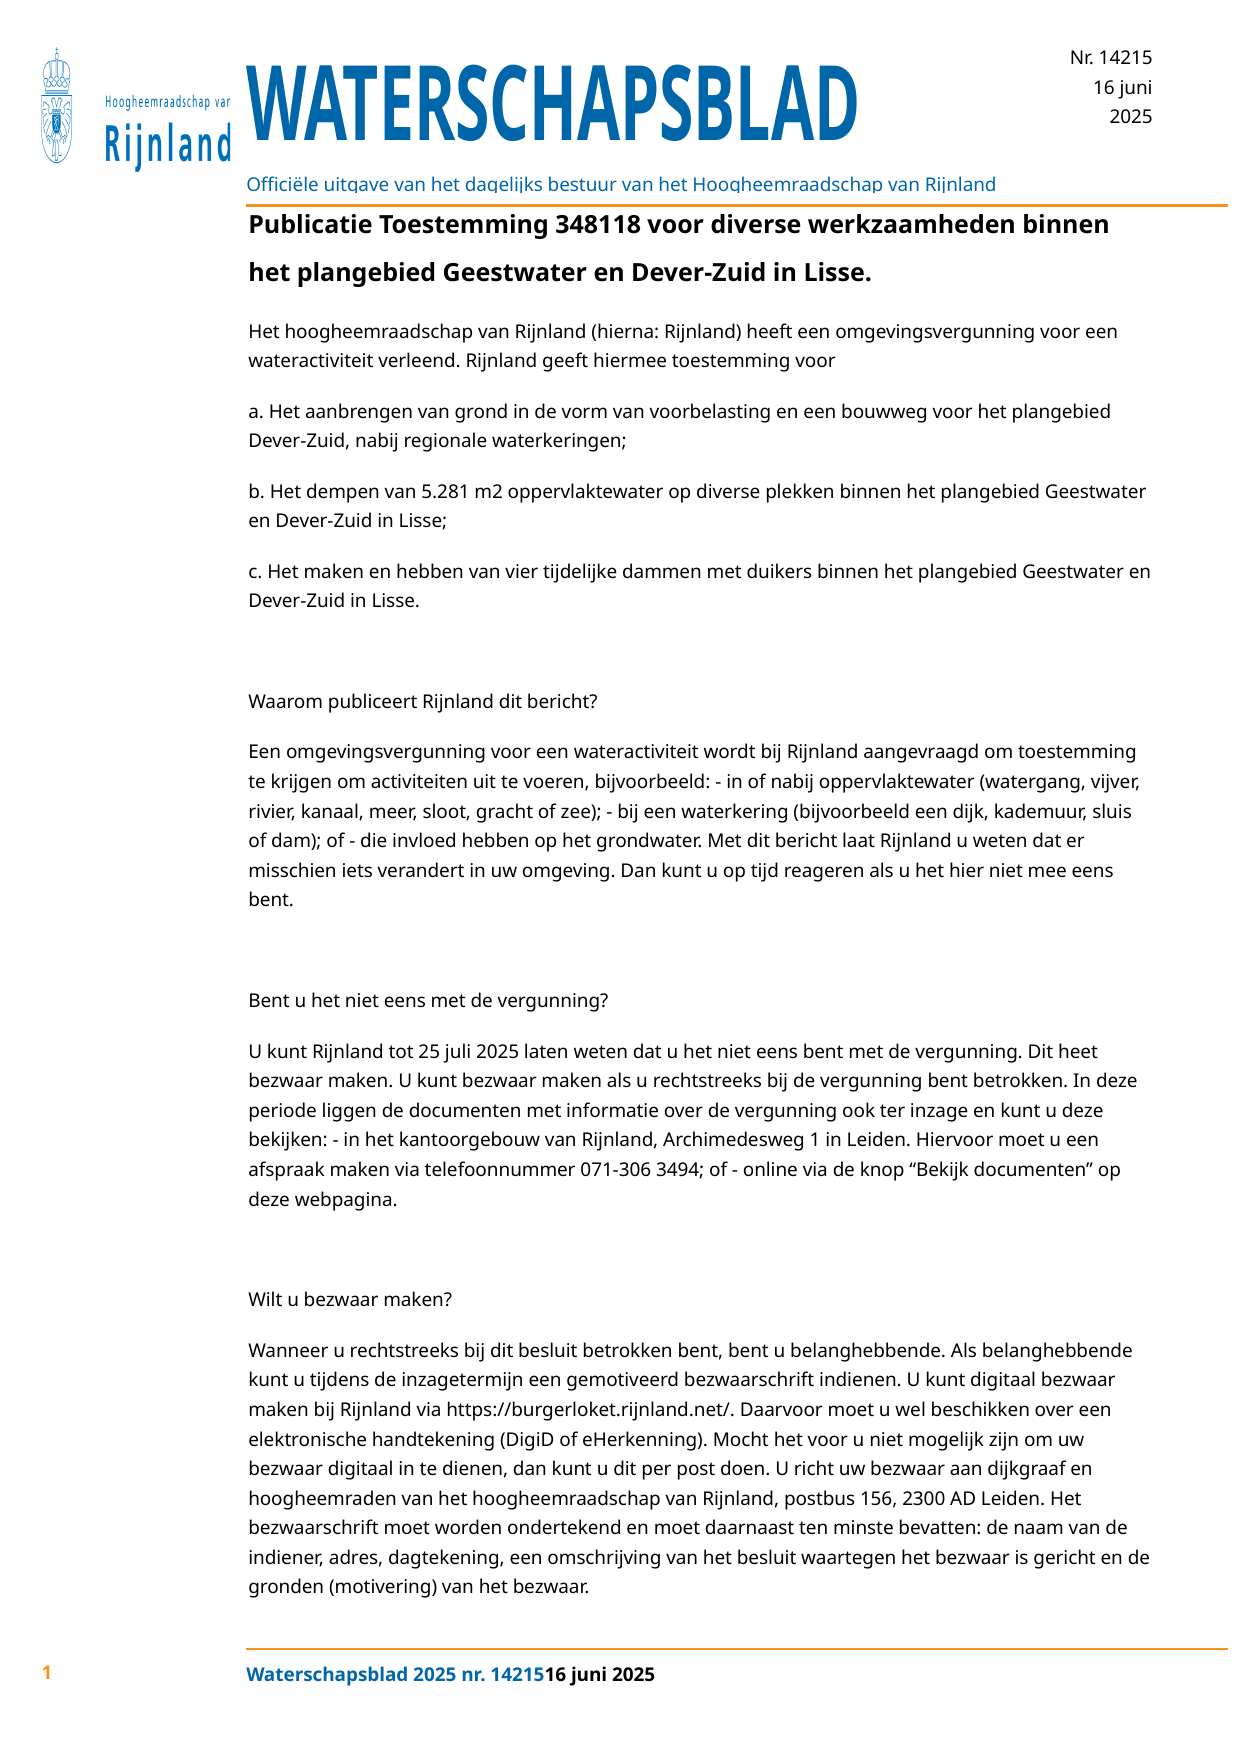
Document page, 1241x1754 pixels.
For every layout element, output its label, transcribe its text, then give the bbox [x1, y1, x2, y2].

text a. Het aanbrengen van grond in de vorm van voorbelasting en een bouwweg voor het plangebied Dever-Zuid, nabij regionale waterkeringen; [248, 398, 1152, 453]
text Bent u het niet eens met de vergunning? [248, 987, 1152, 1013]
text U kunt Rijnland tot 25 juli 2025 laten weten dat u het niet eens bent met de vergunning. Dit heet bezwaar maken. U kunt bezwaar maken als u rechtstreeks bij de vergunning bent betrokken. In deze periode liggen de documenten met informatie over de vergunning ook ter inzage en kunt u deze bekijken: - in het kantoorgebouw van Rijnland, Archimedesweg 1 in Leiden. Hiervoor moet u een afspraak maken via telefoonnummer 071-306 3494; of - online via de knop “Bekijk documenten” op deze webpagina. [248, 1038, 1152, 1212]
text Publicatie Toestemming 348118 voor diverse werkzaamheden binnen het plangebied Geestwater en Dever-Zuid in Lisse. [248, 207, 1152, 288]
text Waarom publiceert Rijnland dit bericht? [248, 688, 1152, 714]
text c. Het maken en hebben van vier tijdelijke dammen met duikers binnen het plangebied Geestwater en Dever-Zuid in Lisse. [248, 558, 1152, 613]
picture [41, 47, 231, 172]
text Het hoogheemraadschap van Rijnland (hierna: Rijnland) heeft een omgevingsvergunning voor een wateractiviteit verleend. Rijnland geeft hiermee toestemming voor [248, 318, 1152, 373]
text Wilt u bezwaar maken? [248, 1287, 1152, 1312]
text b. Het dempen van 5.281 m2 oppervlaktewater op diverse plekken binnen het plangebied Geestwater en Dever-Zuid in Lisse; [248, 478, 1152, 533]
text Een omgevingsvergunning voor een wateractiviteit wordt bij Rijnland aangevraagd om toestemming te krijgen om activiteiten uit te voeren, bijvoorbeeld: - in of nabij oppervlaktewater (watergang, vijver, rivier, kanaal, meer, sloot, gracht of zee); - bij een waterkering (bijvoorbeeld een dijk, kademuur, sluis of dam); of - die invloed hebben op het grondwater. Met dit bericht laat Rijnland u weten dat er misschien iets verandert in uw omgeving. Dan kunt u op tijd reageren als u het hier niet mee eens bent. [248, 739, 1152, 912]
text Wanneer u rechtstreeks bij dit besluit betrokken bent, bent u belanghebbende. Als belanghebbende kunt u tijdens de inzagetermijn een gemotiveerd bezwaarschrift indienen. U kunt digitaal bezwaar maken bij Rijnland via https://burgerloket.rijnland.net/. Daarvoor moet u wel beschikken over een elektronische handtekening (DigiD of eHerkenning). Mocht het voor u niet mogelijk zijn om uw bezwaar digitaal in te dienen, dan kunt u dit per post doen. U richt uw bezwaar aan dijkgraaf en hoogheemraden van het hoogheemraadschap van Rijnland, postbus 156, 2300 AD Leiden. Het bezwaarschrift moet worden ondertekend en moet daarnaast ten minste bevatten: de naam van de indiener, adres, dagtekening, een omschrijving van het besluit waartegen het bezwaar is gericht en de gronden (motivering) van het bezwaar. [248, 1337, 1152, 1599]
